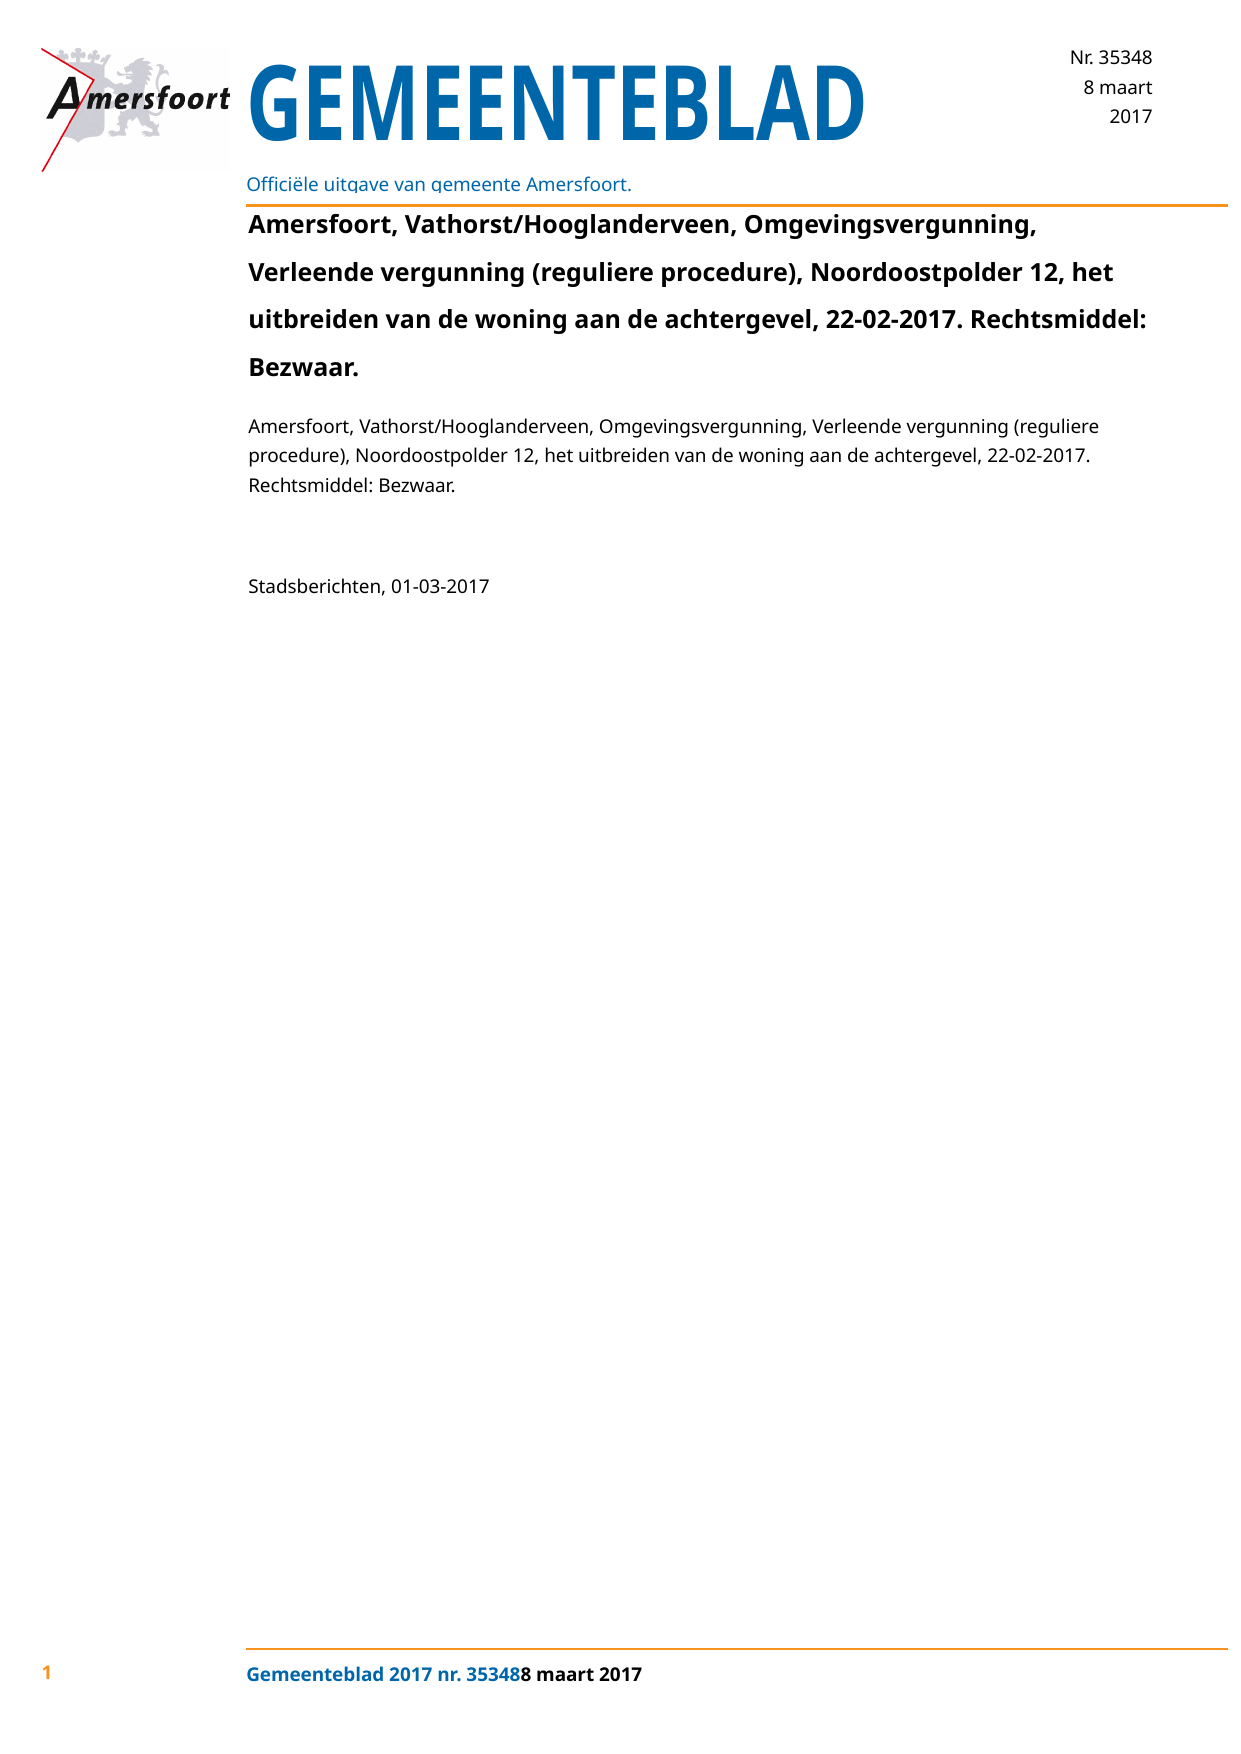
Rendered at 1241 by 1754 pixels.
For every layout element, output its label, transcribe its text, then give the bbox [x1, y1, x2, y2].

text Stadsberichten, 01-03-2017 [248, 573, 1152, 599]
picture [41, 47, 231, 172]
text Amersfoort, Vathorst/Hooglanderveen, Omgevingsvergunning, Verleende vergunning (reguliere procedure), Noordoostpolder 12, het uitbreiden van de woning aan de achtergevel, 22-02-2017. Rechtsmiddel: Bezwaar. [248, 207, 1152, 384]
text Amersfoort, Vathorst/Hooglanderveen, Omgevingsvergunning, Verleende vergunning (reguliere procedure), Noordoostpolder 12, het uitbreiden van de woning aan de achtergevel, 22-02-2017. Rechtsmiddel: Bezwaar. [248, 413, 1152, 498]
